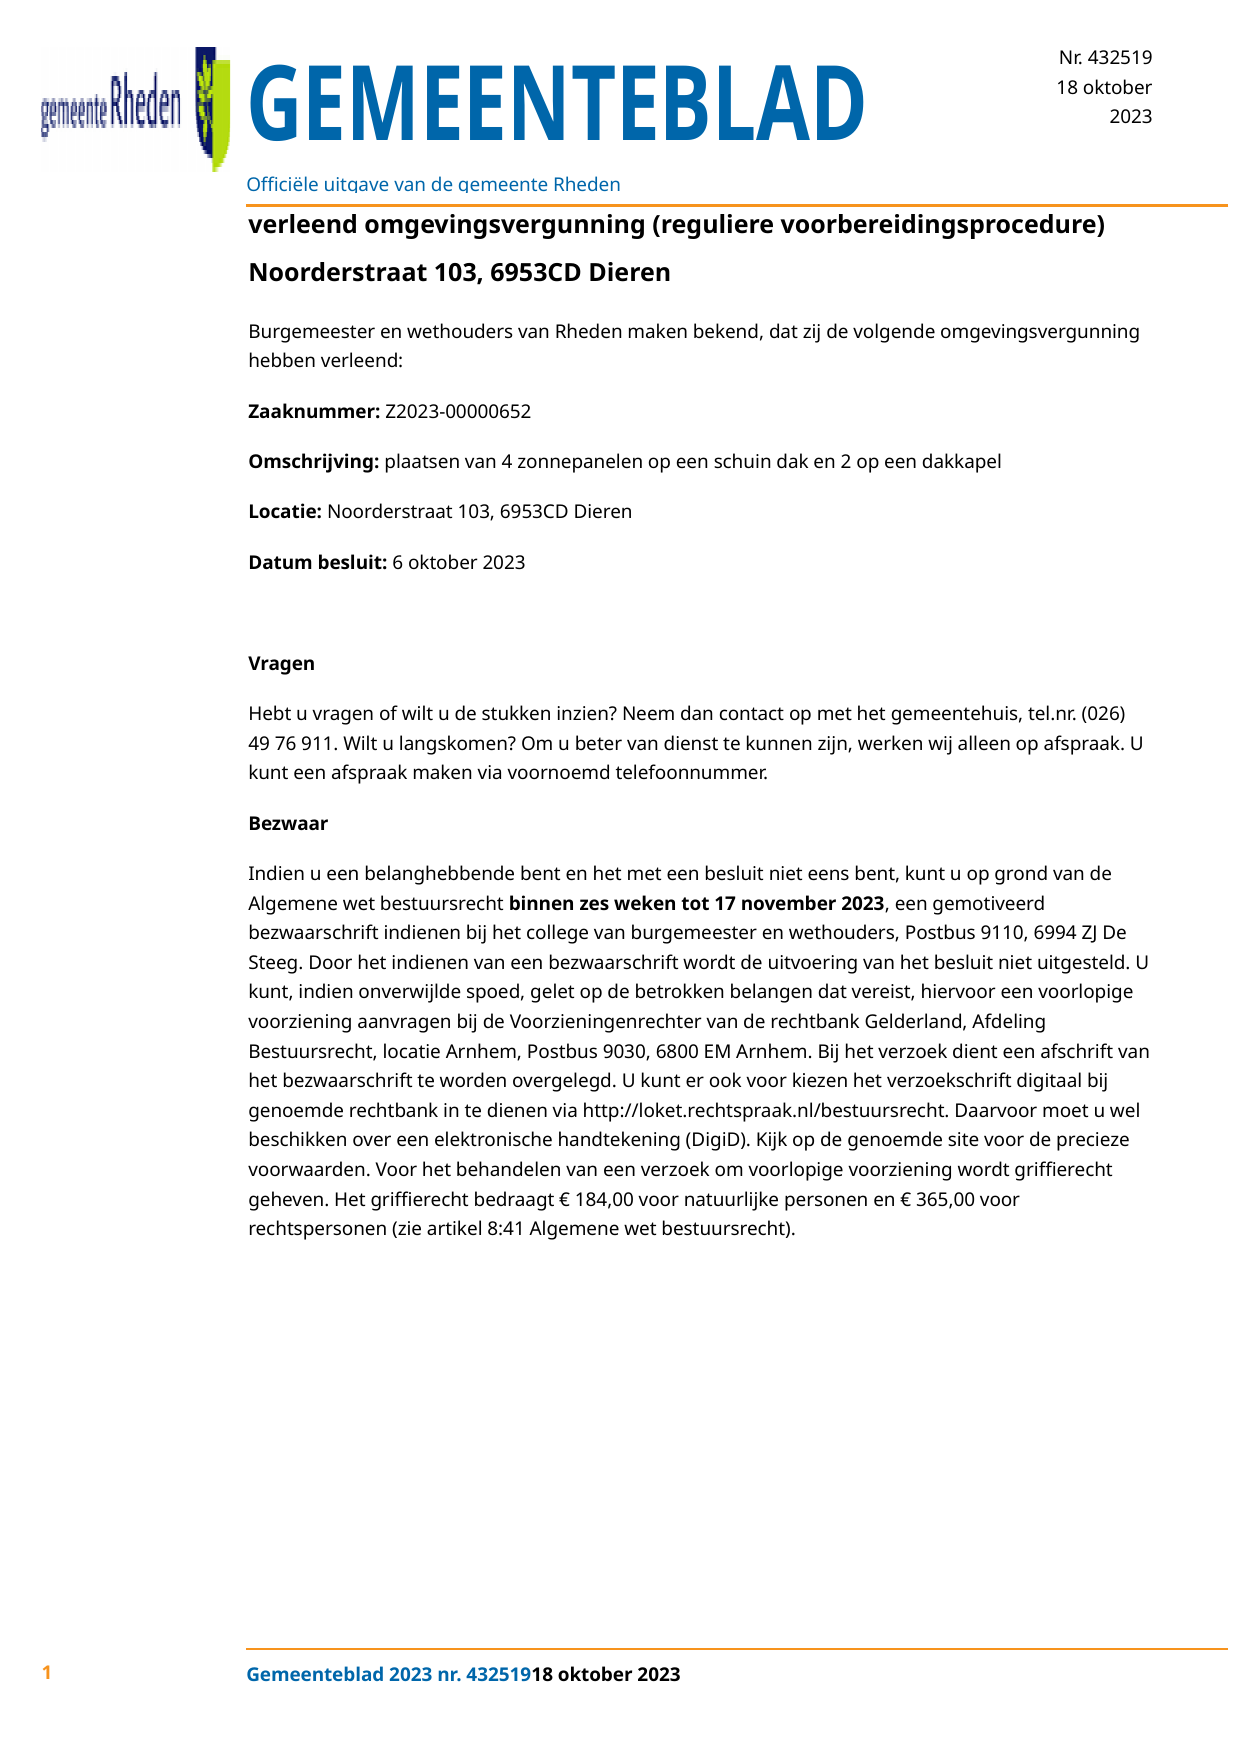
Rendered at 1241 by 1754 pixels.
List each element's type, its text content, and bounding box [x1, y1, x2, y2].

text Locatie: Noorderstraat 103, 6953CD Dieren [248, 499, 1152, 524]
text Hebt u vragen of wilt u de stukken inzien? Neem dan contact op met het gemeentehuis, tel.nr. (026) 49 76 911. Wilt u langskomen? Om u beter van dienst te kunnen zijn, werken wij alleen op afspraak. U kunt een afspraak maken via voornoemd telefoonnummer. [248, 700, 1152, 785]
picture [41, 47, 231, 172]
text Indien u een belanghebbende bent en het met een besluit niet eens bent, kunt u op grond van de Algemene wet bestuursrecht binnen zes weken tot 17 november 2023, een gemotiveerd bezwaarschrift indienen bij het college van burgemeester en wethouders, Postbus 9110, 6994 ZJ De Steeg. Door het indienen van een bezwaarschrift wordt de uitvoering van het besluit niet uitgesteld. U kunt, indien onverwijlde spoed, gelet op de betrokken belangen dat vereist, hiervoor een voorlopige voorziening aanvragen bij de Voorzieningenrechter van de rechtbank Gelderland, Afdeling Bestuursrecht, locatie Arnhem, Postbus 9030, 6800 EM Arnhem. Bij het verzoek dient een afschrift van het bezwaarschrift te worden overgelegd. U kunt er ook voor kiezen het verzoekschrift digitaal bij genoemde rechtbank in te dienen via http://loket.rechtspraak.nl/bestuursrecht. Daarvoor moet u wel beschikken over een elektronische handtekening (DigiD). Kijk op de genoemde site voor de precieze voorwaarden. Voor het behandelen van een verzoek om voorlopige voorziening wordt griffierecht geheven. Het griffierecht bedraagt € 184,00 voor natuurlijke personen en € 365,00 voor rechtspersonen (zie artikel 8:41 Algemene wet bestuursrecht). [248, 860, 1152, 1241]
text Bezwaar [248, 810, 1152, 836]
text verleend omgevingsvergunning (reguliere voorbereidingsprocedure) Noorderstraat 103, 6953CD Dieren [248, 207, 1152, 288]
text Burgemeester en wethouders van Rheden maken bekend, dat zij de volgende omgevingsvergunning hebben verleend: [248, 318, 1152, 373]
text Datum besluit: 6 oktober 2023 [248, 549, 1152, 575]
text Zaaknummer: Z2023-00000652 [248, 398, 1152, 424]
text Vragen [248, 650, 1152, 676]
text Omschrijving: plaatsen van 4 zonnepanelen op een schuin dak en 2 op een dakkapel [248, 448, 1152, 474]
